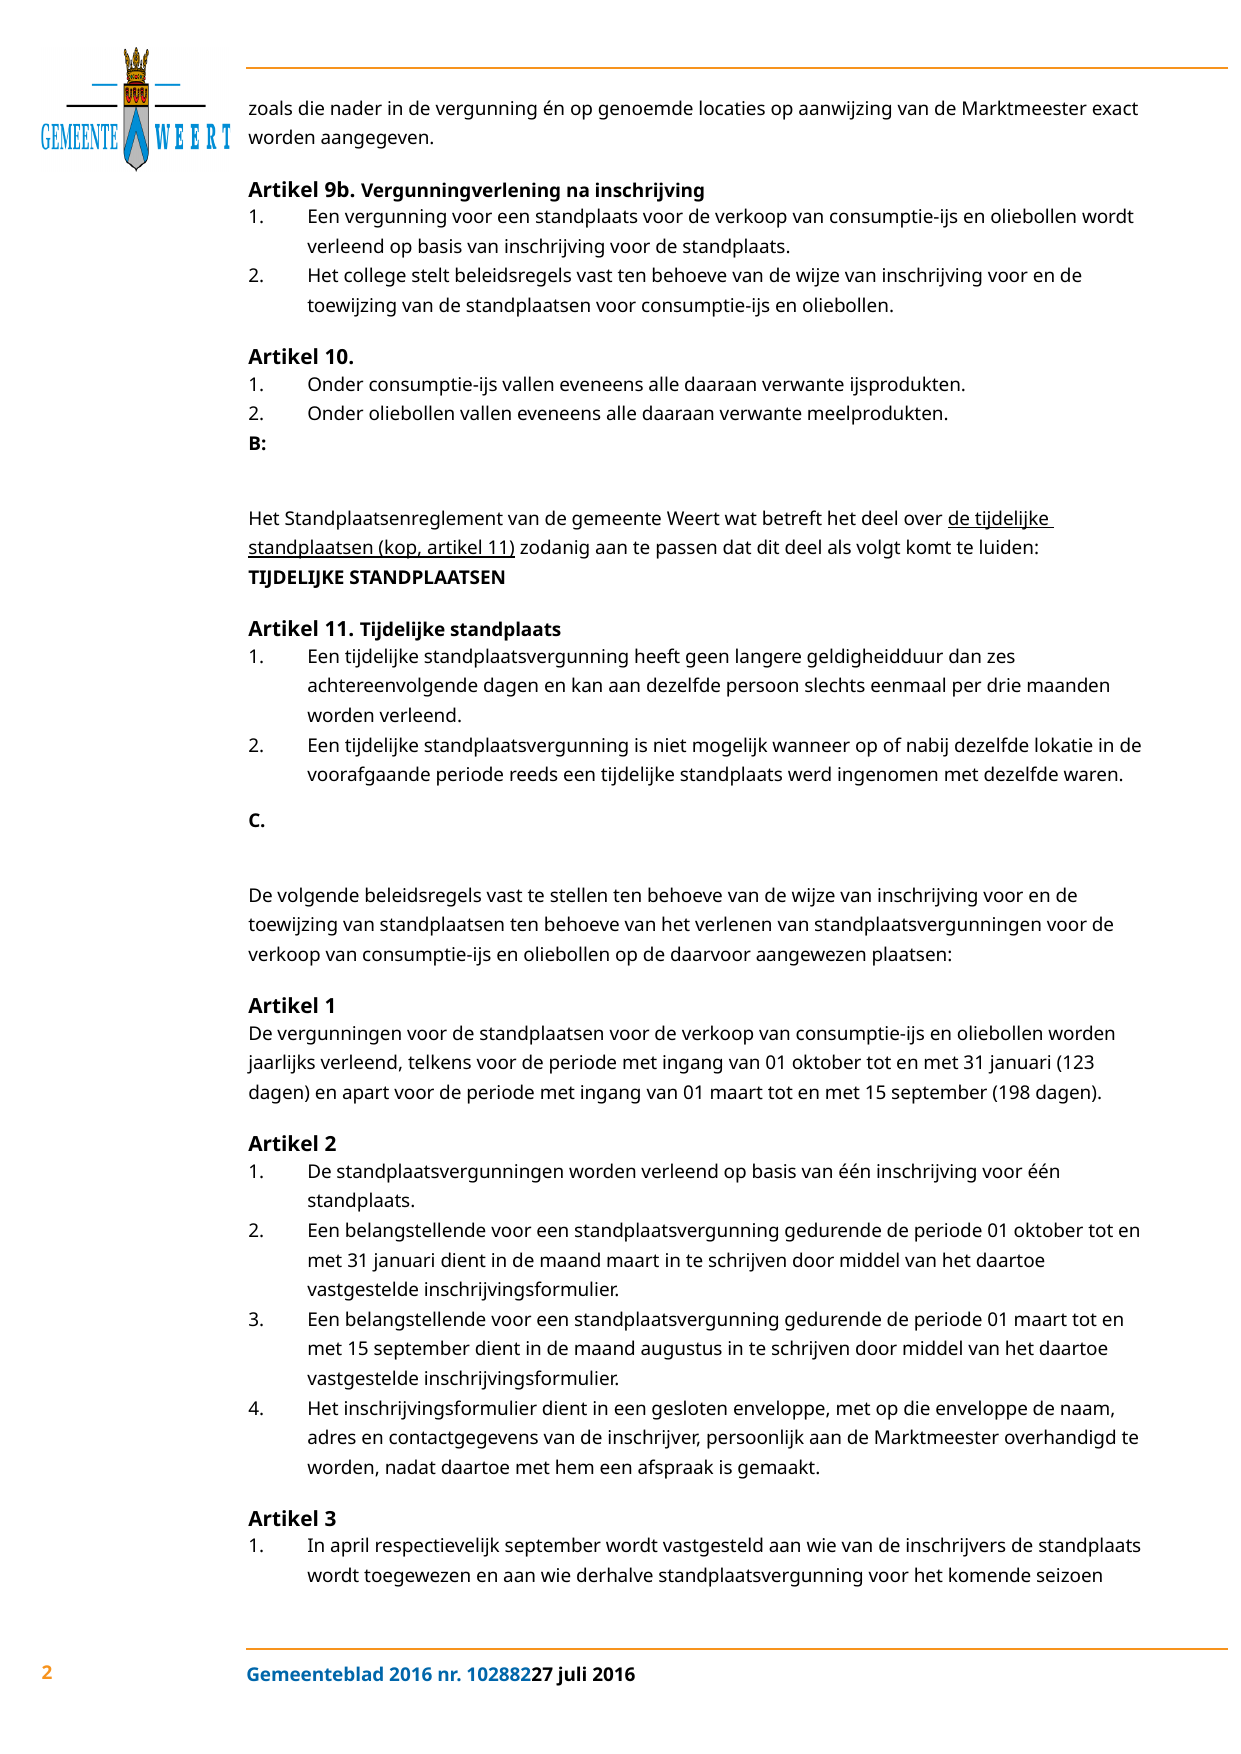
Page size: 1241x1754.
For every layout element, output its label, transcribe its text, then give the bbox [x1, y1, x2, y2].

text Artikel 11. Tijdelijke standplaats [248, 614, 1152, 643]
list Een vergunning voor een standplaats voor de verkoop van consumptie-ijs en oliebollen wordt verleend op basis van inschrijving voor de standplaats. [248, 203, 1152, 258]
text Het Standplaatsenreglement van de gemeente Weert wat betreft het deel over de tijdelijke standplaatsen (kop, artikel 11) zodanig aan te passen dat dit deel als volgt komt te luiden: [248, 505, 1152, 560]
list Het college stelt beleidsregels vast ten behoeve van de wijze van inschrijving voor en de toewijzing van de standplaatsen voor consumptie-ijs en oliebollen. [248, 262, 1152, 318]
list Een belangstellende voor een standplaatsvergunning gedurende de periode 01 maart tot en met 15 september dient in de maand augustus in te schrijven door middel van het daartoe vastgestelde inschrijvingsformulier. [248, 1306, 1152, 1391]
text De vergunningen voor de standplaatsen voor de verkoop van consumptie-ijs en oliebollen worden jaarlijks verleend, telkens voor de periode met ingang van 01 oktober tot en met 31 januari (123 dagen) en apart voor de periode met ingang van 01 maart tot en met 15 september (198 dagen). [248, 1020, 1152, 1105]
text TIJDELIJKE STANDPLAATSEN [248, 564, 1152, 590]
text Artikel 10. [248, 342, 1152, 371]
list Het inschrijvingsformulier dient in een gesloten enveloppe, met op die enveloppe de naam, adres en contactgegevens van de inschrijver, persoonlijk aan de Marktmeester overhandigd te worden, nadat daartoe met hem een afspraak is gemaakt. [248, 1395, 1152, 1479]
picture [41, 47, 231, 172]
list Een tijdelijke standplaatsvergunning is niet mogelijk wanneer op of nabij dezelfde lokatie in de voorafgaande periode reeds een tijdelijke standplaats werd ingenomen met dezelfde waren. [248, 732, 1152, 787]
text Artikel 3 [248, 1504, 1152, 1533]
list Onder oliebollen vallen eveneens alle daaraan verwante meelprodukten. [248, 400, 1152, 426]
text Artikel 2 [248, 1129, 1152, 1158]
text De volgende beleidsregels vast te stellen ten behoeve van de wijze van inschrijving voor en de toewijzing van standplaatsen ten behoeve van het verlenen van standplaatsvergunningen voor de verkoop van consumptie-ijs en oliebollen op de daarvoor aangewezen plaatsen: [248, 882, 1152, 967]
list Een tijdelijke standplaatsvergunning heeft geen langere geldigheidduur dan zes achtereenvolgende dagen en kan aan dezelfde persoon slechts eenmaal per drie maanden worden verleend. [248, 643, 1152, 728]
list In april respectievelijk september wordt vastgesteld aan wie van de inschrijvers de standplaats wordt toegewezen en aan wie derhalve standplaatsvergunning voor het komende seizoen [248, 1533, 1152, 1588]
list De standplaatsvergunningen worden verleend op basis van één inschrijving voor één standplaats. [248, 1158, 1152, 1213]
text C. [248, 807, 1152, 833]
list Een belangstellende voor een standplaatsvergunning gedurende de periode 01 oktober tot en met 31 januari dient in de maand maart in te schrijven door middel van het daartoe vastgestelde inschrijvingsformulier. [248, 1217, 1152, 1302]
text Artikel 9b. Vergunningverlening na inschrijving [248, 175, 1152, 203]
list Onder consumptie-ijs vallen eveneens alle daaraan verwante ijsprodukten. [248, 371, 1152, 397]
text zoals die nader in de vergunning én op genoemde locaties op aanwijzing van de Marktmeester exact worden aangegeven. [248, 95, 1152, 150]
text Artikel 1 [248, 992, 1152, 1020]
text B: [248, 430, 1152, 456]
